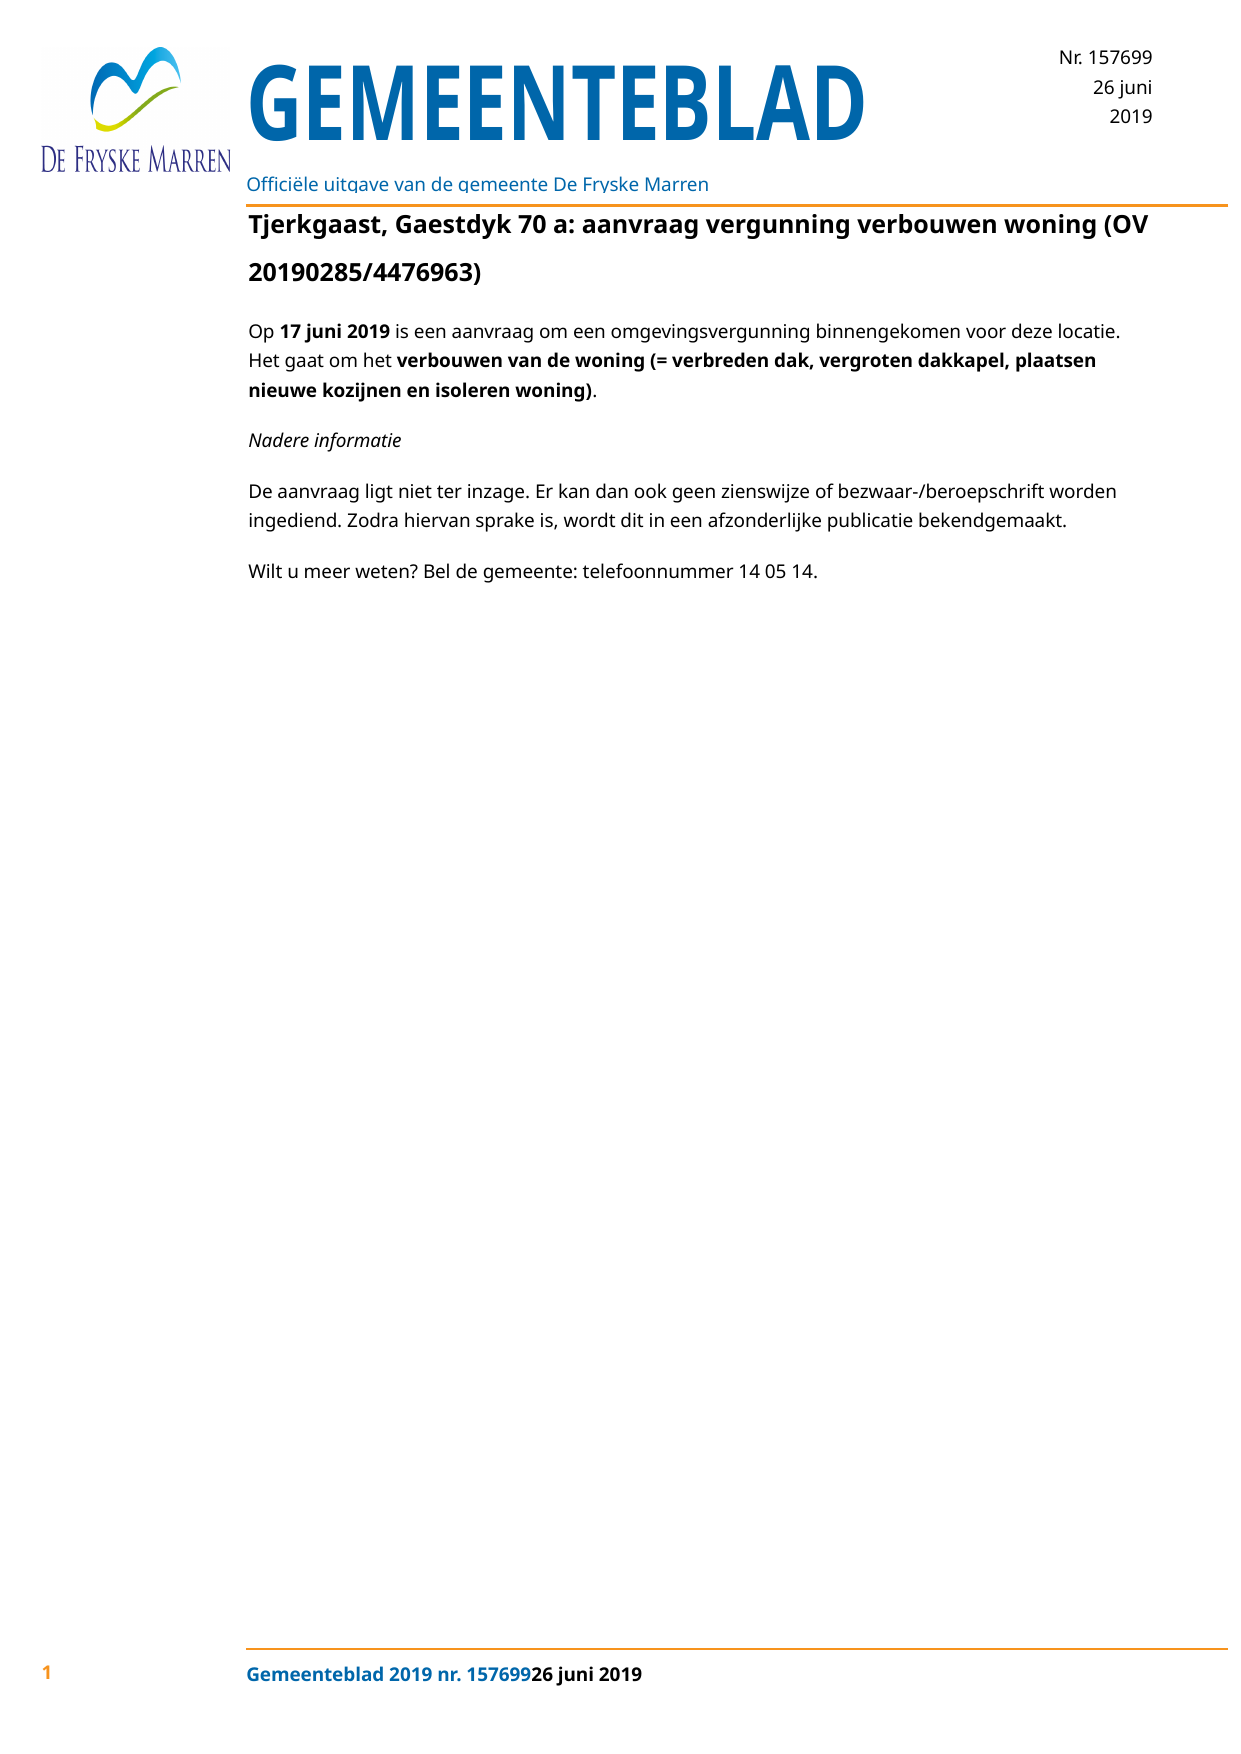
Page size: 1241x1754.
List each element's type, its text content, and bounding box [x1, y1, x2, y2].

text Nadere informatie [248, 427, 1152, 453]
text Op 17 juni 2019 is een aanvraag om een omgevingsvergunning binnengekomen voor deze locatie. Het gaat om het verbouwen van de woning (= verbreden dak, vergroten dakkapel, plaatsen nieuwe kozijnen en isoleren woning). [248, 318, 1152, 403]
text Tjerkgaast, Gaestdyk 70 a: aanvraag vergunning verbouwen woning (OV 20190285/4476963) [248, 207, 1152, 288]
picture [41, 47, 231, 172]
text Wilt u meer weten? Bel de gemeente: telefoonnummer 14 05 14. [248, 558, 1152, 584]
text De aanvraag ligt niet ter inzage. Er kan dan ook geen zienswijze of bezwaar-/beroepschrift worden ingediend. Zodra hiervan sprake is, wordt dit in een afzonderlijke publicatie bekendgemaakt. [248, 478, 1152, 533]
